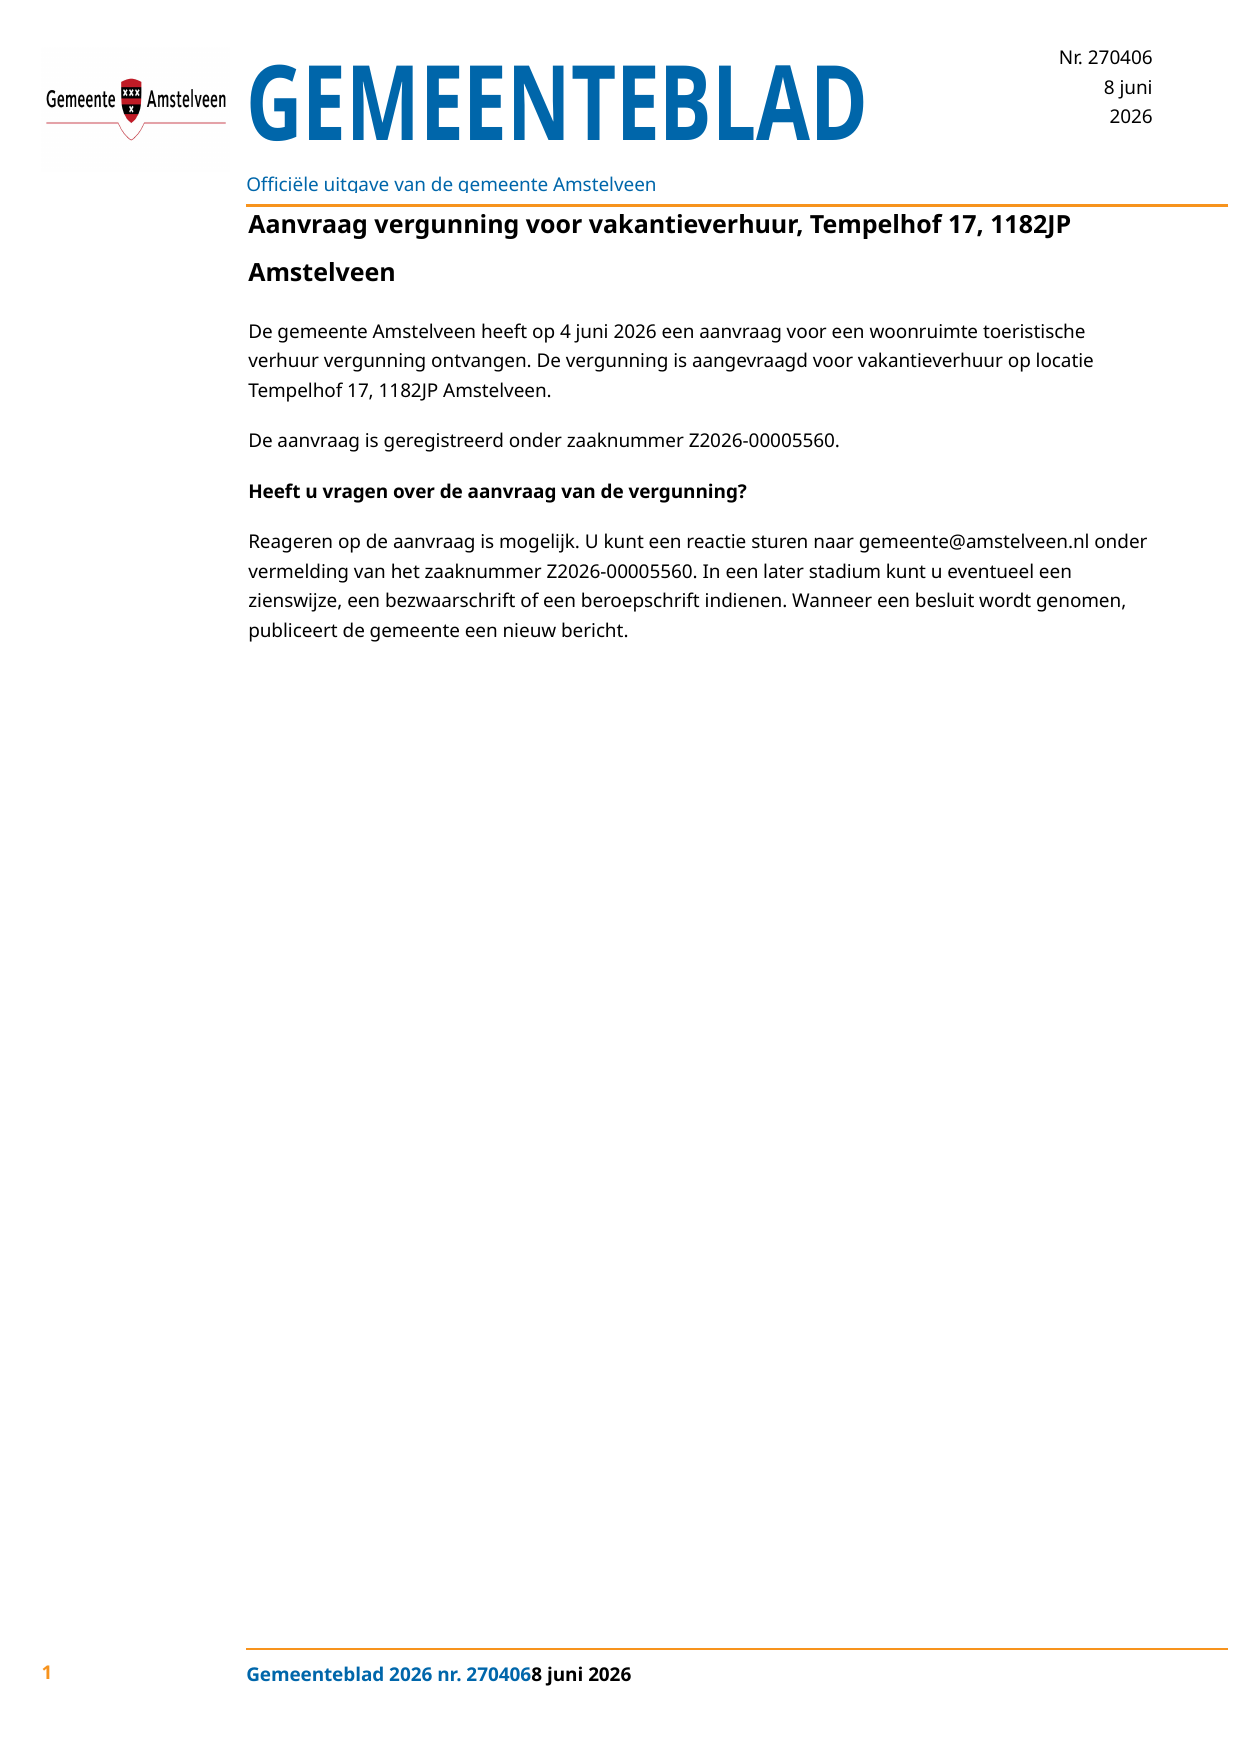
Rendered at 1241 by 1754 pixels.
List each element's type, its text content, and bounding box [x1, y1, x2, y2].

picture [41, 47, 231, 172]
text De gemeente Amstelveen heeft op 4 juni 2026 een aanvraag voor een woonruimte toeristische verhuur vergunning ontvangen. De vergunning is aangevraagd voor vakantieverhuur op locatie Tempelhof 17, 1182JP Amstelveen. [248, 318, 1152, 403]
text Reageren op de aanvraag is mogelijk. U kunt een reactie sturen naar gemeente@amstelveen.nl onder vermelding van het zaaknummer Z2026-00005560. In een later stadium kunt u eventueel een zienswijze, een bezwaarschrift of een beroepschrift indienen. Wanneer een besluit wordt genomen, publiceert de gemeente een nieuw bericht. [248, 528, 1152, 643]
text De aanvraag is geregistreerd onder zaaknummer Z2026-00005560. [248, 427, 1152, 453]
text Heeft u vragen over de aanvraag van de vergunning? [248, 478, 1152, 504]
text Aanvraag vergunning voor vakantieverhuur, Tempelhof 17, 1182JP Amstelveen [248, 207, 1152, 288]
